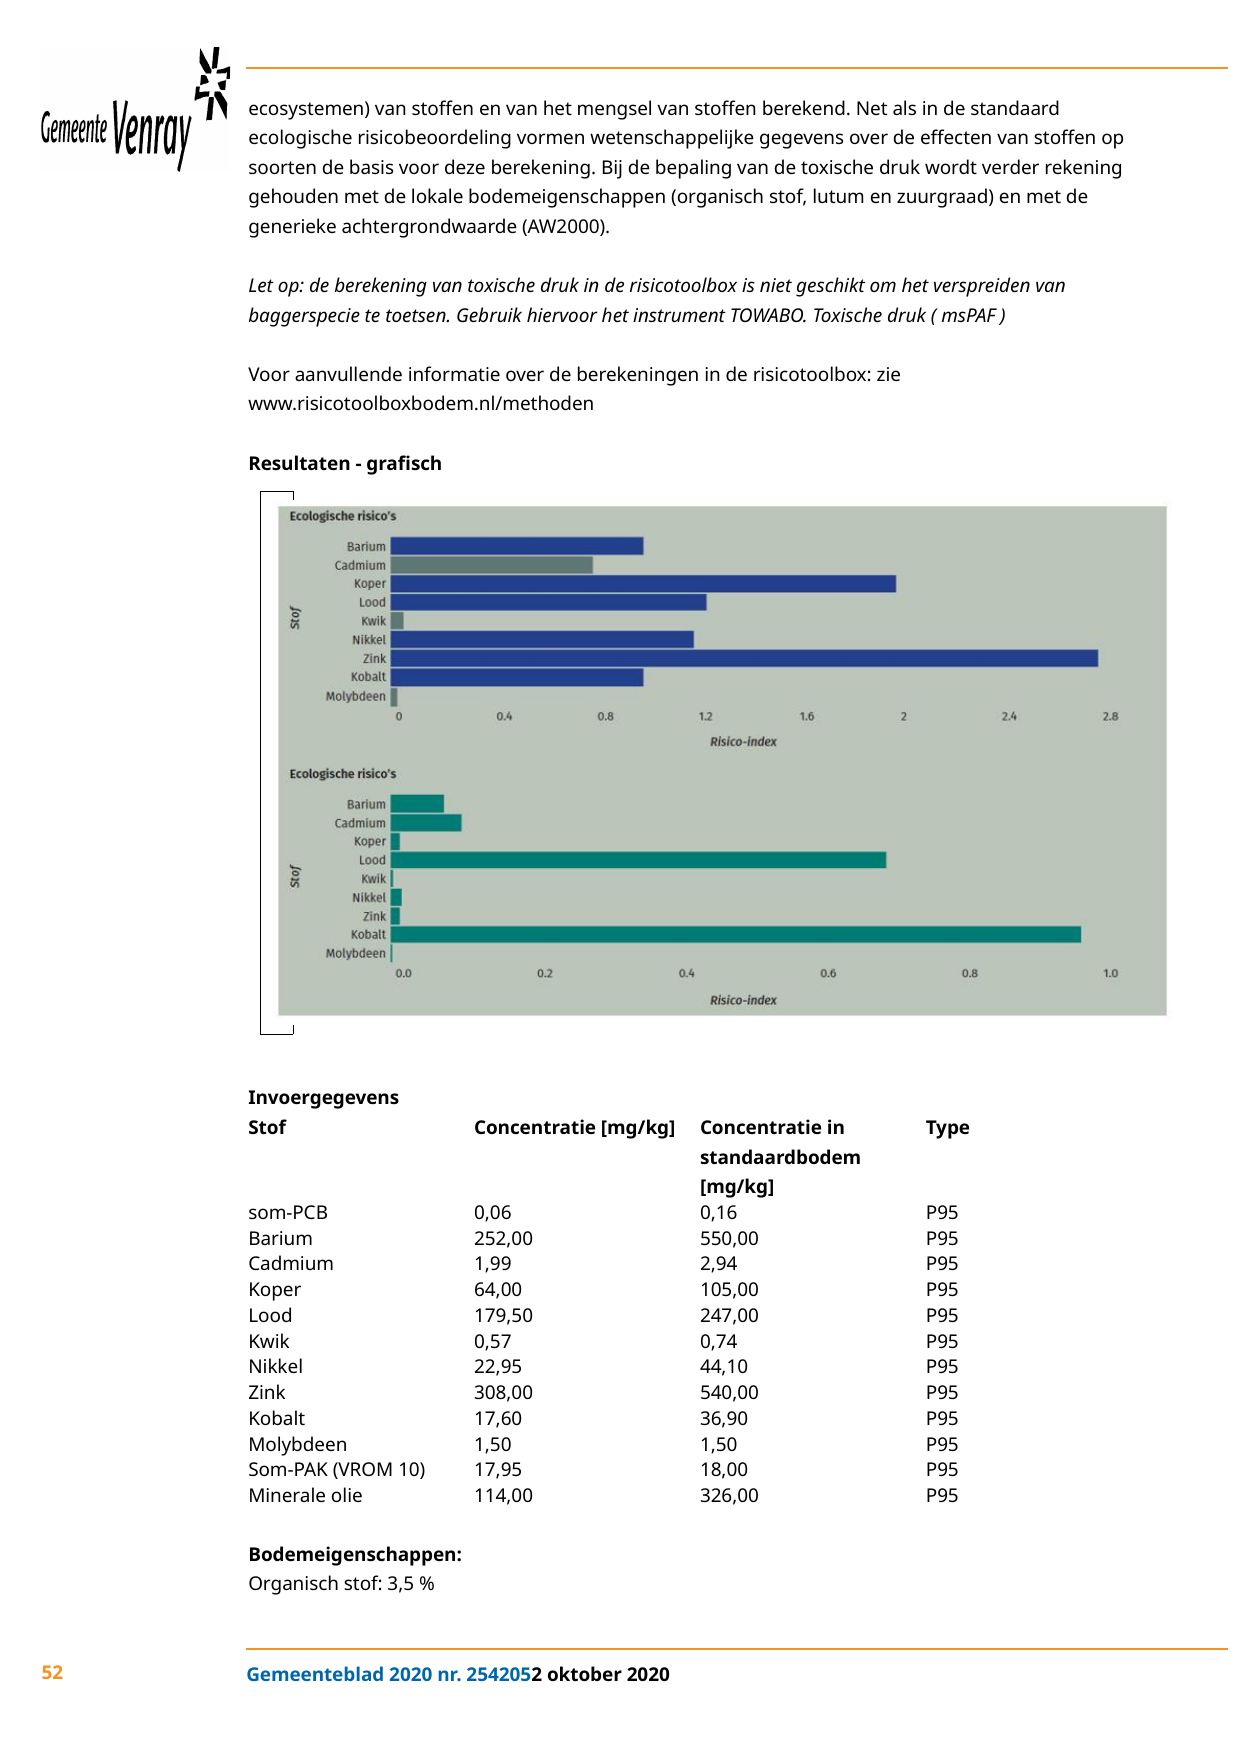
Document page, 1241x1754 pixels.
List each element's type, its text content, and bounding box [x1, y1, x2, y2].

table_cell 36,90 [700, 1405, 926, 1431]
table_cell Cadmium [248, 1251, 474, 1276]
table_cell 540,00 [700, 1379, 926, 1405]
text Voor aanvullende informatie over de berekeningen in de risicotoolbox: zie www.risicotoolboxbodem.nl/methoden [248, 361, 1152, 416]
table_cell 17,60 [474, 1405, 700, 1431]
table_cell 1,50 [474, 1431, 700, 1456]
table_cell 2,94 [700, 1251, 926, 1276]
table_cell P95 [926, 1405, 1152, 1431]
table_cell P95 [926, 1302, 1152, 1328]
table_cell 1,50 [700, 1431, 926, 1456]
table_cell 252,00 [474, 1225, 700, 1251]
table_cell Barium [248, 1225, 474, 1251]
table_cell som-PCB [248, 1199, 474, 1225]
table_cell 17,95 [474, 1456, 700, 1482]
table_cell 18,00 [700, 1456, 926, 1482]
table_cell 326,00 [700, 1482, 926, 1508]
text ecosystemen) van stoffen en van het mengsel van stoffen berekend. Net als in de standaard ecologische risicobeoordeling vormen wetenschappelijke gegevens over de effecten van stoffen op soorten de basis voor deze berekening. Bij de bepaling van de toxische druk wordt verder rekening gehouden met de lokale bodemeigenschappen (organisch stof, lutum en zuurgraad) en met de generieke achtergrondwaarde (AW2000). [248, 95, 1152, 239]
table_cell P95 [926, 1199, 1152, 1225]
table_cell 44,10 [700, 1354, 926, 1379]
table_header Concentratie [mg/kg] [474, 1114, 700, 1199]
table_cell P95 [926, 1225, 1152, 1251]
text Bodemeigenschappen: [248, 1541, 1152, 1566]
table_cell Zink [248, 1379, 474, 1405]
table_cell 179,50 [474, 1302, 700, 1328]
table_cell P95 [926, 1482, 1152, 1508]
picture [41, 47, 231, 172]
table_cell 105,00 [700, 1276, 926, 1302]
table_cell P95 [926, 1251, 1152, 1276]
picture [268, 500, 1173, 1025]
table_header Concentratie in standaardbodem [mg/kg] [700, 1114, 926, 1199]
table_cell P95 [926, 1431, 1152, 1456]
table_header Type [926, 1114, 1152, 1199]
table_cell Kwik [248, 1328, 474, 1353]
table_cell 0,74 [700, 1328, 926, 1353]
table_cell P95 [926, 1379, 1152, 1405]
table_header Stof [248, 1114, 474, 1199]
table_cell 550,00 [700, 1225, 926, 1251]
text Invoergegevens [248, 1084, 1152, 1110]
table_cell P95 [926, 1456, 1152, 1482]
table_cell 0,16 [700, 1199, 926, 1225]
table_cell 308,00 [474, 1379, 700, 1405]
table_cell P95 [926, 1328, 1152, 1353]
table_cell Nikkel [248, 1354, 474, 1379]
table_cell Som-PAK (VROM 10) [248, 1456, 474, 1482]
table_cell 0,57 [474, 1328, 700, 1353]
table_cell P95 [926, 1354, 1152, 1379]
table_cell 22,95 [474, 1354, 700, 1379]
table_cell Kobalt [248, 1405, 474, 1431]
table_cell Lood [248, 1302, 474, 1328]
table_cell 64,00 [474, 1276, 700, 1302]
table_cell Minerale olie [248, 1482, 474, 1508]
table_cell 0,06 [474, 1199, 700, 1225]
table_cell 247,00 [700, 1302, 926, 1328]
text Organisch stof: 3,5 % [248, 1570, 1152, 1596]
table_cell Koper [248, 1276, 474, 1302]
table_cell Molybdeen [248, 1431, 474, 1456]
text Let op: de berekening van toxische druk in de risicotoolbox is niet geschikt om het verspreiden van baggerspecie te toetsen. Gebruik hiervoor het instrument TOWABO. Toxische druk ( msPAF ) [248, 272, 1152, 328]
table_cell 1,99 [474, 1251, 700, 1276]
table_cell 114,00 [474, 1482, 700, 1508]
table_cell P95 [926, 1276, 1152, 1302]
text Resultaten - grafisch [248, 450, 1152, 476]
